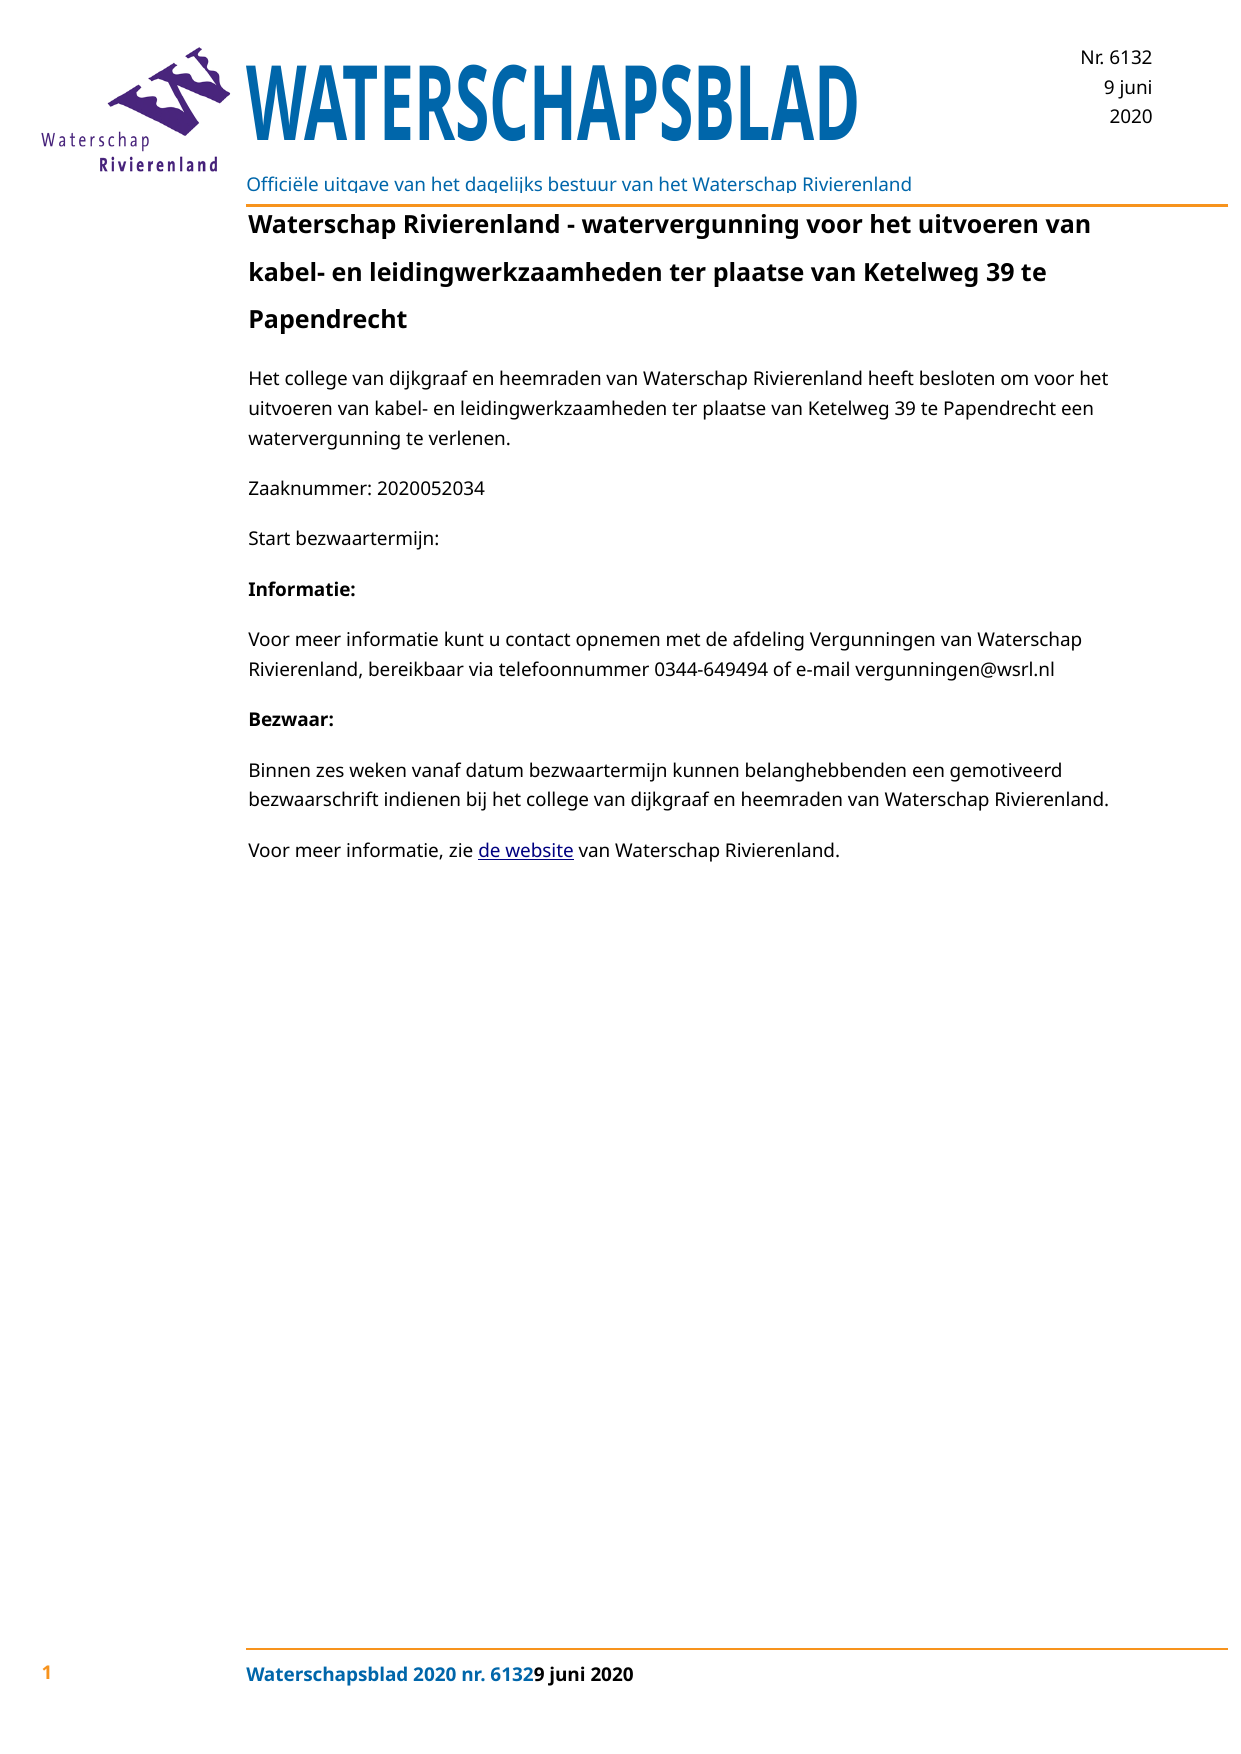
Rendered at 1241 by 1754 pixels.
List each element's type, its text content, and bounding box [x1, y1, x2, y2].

text Het college van dijkgraaf en heemraden van Waterschap Rivierenland heeft besloten om voor het uitvoeren van kabel- en leidingwerkzaamheden ter plaatse van Ketelweg 39 te Papendrecht een watervergunning te verlenen. [248, 366, 1152, 450]
text Binnen zes weken vanaf datum bezwaartermijn kunnen belanghebbenden een gemotiveerd bezwaarschrift indienen bij het college van dijkgraaf en heemraden van Waterschap Rivierenland. [248, 757, 1152, 812]
picture [41, 47, 231, 172]
text Informatie: [248, 576, 1152, 602]
text Voor meer informatie, zie de website van Waterschap Rivierenland. [248, 837, 1152, 862]
text Bezwaar: [248, 706, 1152, 732]
text Waterschap Rivierenland - watervergunning voor het uitvoeren van kabel- en leidingwerkzaamheden ter plaatse van Ketelweg 39 te Papendrecht [248, 207, 1152, 336]
text Zaaknummer: 2020052034 [248, 475, 1152, 501]
text Voor meer informatie kunt u contact opnemen met de afdeling Vergunningen van Waterschap Rivierenland, bereikbaar via telefoonnummer 0344-649494 of e-mail vergunningen@wsrl.nl [248, 626, 1152, 682]
text Start bezwaartermijn: [248, 526, 1152, 551]
